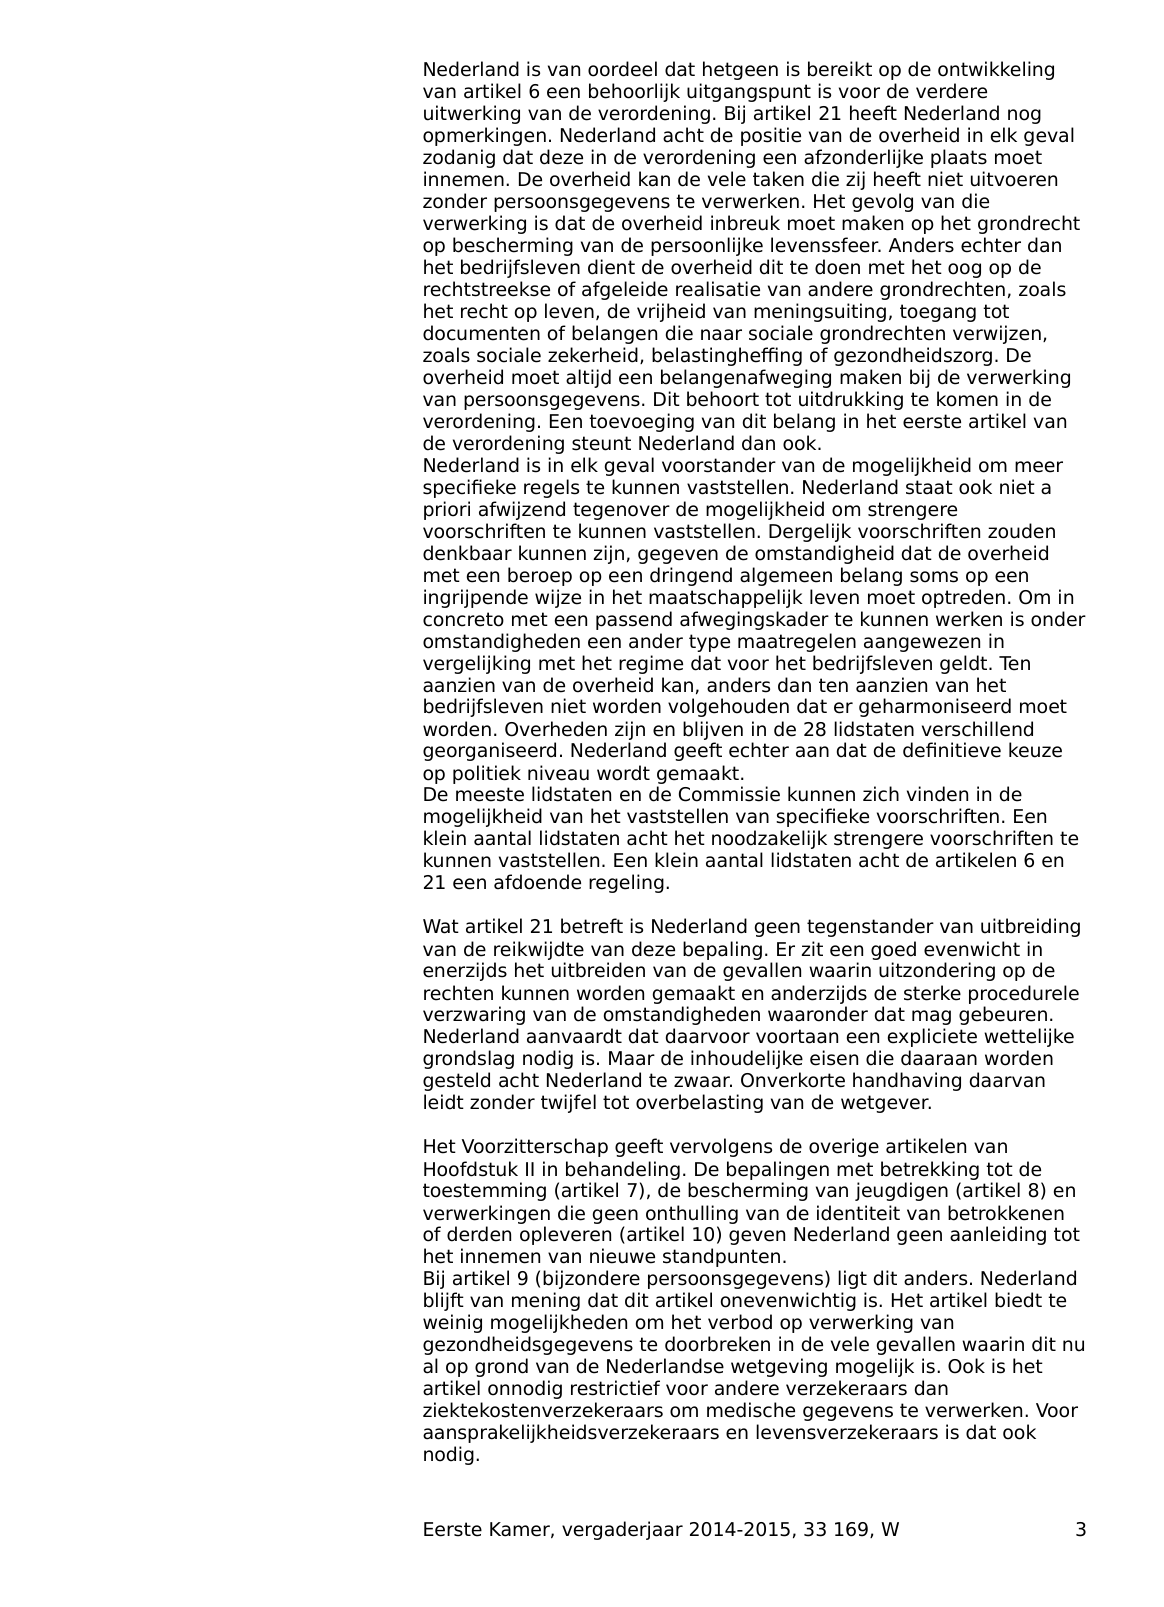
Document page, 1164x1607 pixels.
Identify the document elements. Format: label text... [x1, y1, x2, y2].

text Het Voorzitterschap geeft vervolgens de overige artikelen van Hoofdstuk II in behandeling. De bepalingen met betrekking tot de toestemming (artikel 7), de bescherming van jeugdigen (artikel 8) en verwerkingen die geen onthulling van de identiteit van betrokkenen of derden opleveren (artikel 10) geven Nederland geen aanleiding tot het innemen van nieuwe standpunten. [422, 1136, 1087, 1268]
text Wat artikel 21 betreft is Nederland geen tegenstander van uitbreiding van de reikwijdte van deze bepaling. Er zit een goed evenwicht in enerzijds het uitbreiden van de gevallen waarin uitzondering op de rechten kunnen worden gemaakt en anderzijds de sterke procedurele verzwaring van de omstandigheden waaronder dat mag gebeuren. Nederland aanvaardt dat daarvoor voortaan een expliciete wettelijke grondslag nodig is. Maar de inhoudelijke eisen die daaraan worden gesteld acht Nederland te zwaar. Onverkorte handhaving daarvan leidt zonder twijfel tot overbelasting van de wetgever. [422, 916, 1087, 1114]
text Bij artikel 9 (bijzondere persoonsgegevens) ligt dit anders. Nederland blijft van mening dat dit artikel onevenwichtig is. Het artikel biedt te weinig mogelijkheden om het verbod op verwerking van gezondheidsgegevens te doorbreken in de vele gevallen waarin dit nu al op grond van de Nederlandse wetgeving mogelijk is. Ook is het artikel onnodig restrictief voor andere verzekeraars dan ziektekostenverzekeraars om medische gegevens te verwerken. Voor aansprakelijkheidsverzekeraars en levensverzekeraars is dat ook nodig. [422, 1268, 1087, 1466]
text Nederland is in elk geval voorstander van de mogelijkheid om meer specifieke regels te kunnen vaststellen. Nederland staat ook niet a priori afwijzend tegenover de mogelijkheid om strengere voorschriften te kunnen vaststellen. Dergelijk voorschriften zouden denkbaar kunnen zijn, gegeven de omstandigheid dat de overheid met een beroep op een dringend algemeen belang soms op een ingrijpende wijze in het maatschappelijk leven moet optreden. Om in concreto met een passend afwegingskader te kunnen werken is onder omstandigheden een ander type maatregelen aangewezen in vergelijking met het regime dat voor het bedrijfsleven geldt. Ten aanzien van de overheid kan, anders dan ten aanzien van het bedrijfsleven niet worden volgehouden dat er geharmoniseerd moet worden. Overheden zijn en blijven in de 28 lidstaten verschillend georganiseerd. Nederland geeft echter aan dat de definitieve keuze op politiek niveau wordt gemaakt. [422, 455, 1087, 784]
text De meeste lidstaten en de Commissie kunnen zich vinden in de mogelijkheid van het vaststellen van specifieke voorschriften. Een klein aantal lidstaten acht het noodzakelijk strengere voorschriften te kunnen vaststellen. Een klein aantal lidstaten acht de artikelen 6 en 21 een afdoende regeling. [422, 784, 1087, 894]
text Nederland is van oordeel dat hetgeen is bereikt op de ontwikkeling van artikel 6 een behoorlijk uitgangspunt is voor de verdere uitwerking van de verordening. Bij artikel 21 heeft Nederland nog opmerkingen. Nederland acht de positie van de overheid in elk geval zodanig dat deze in de verordening een afzonderlijke plaats moet innemen. De overheid kan de vele taken die zij heeft niet uitvoeren zonder persoonsgegevens te verwerken. Het gevolg van die verwerking is dat de overheid inbreuk moet maken op het grondrecht op bescherming van de persoonlijke levenssfeer. Anders echter dan het bedrijfsleven dient de overheid dit te doen met het oog op de rechtstreekse of afgeleide realisatie van andere grondrechten, zoals het recht op leven, de vrijheid van meningsuiting, toegang tot documenten of belangen die naar sociale grondrechten verwijzen, zoals sociale zekerheid, belastingheffing of gezondheidszorg. De overheid moet altijd een belangenafweging maken bij de verwerking van persoonsgegevens. Dit behoort tot uitdrukking te komen in de verordening. Een toevoeging van dit belang in het eerste artikel van de verordening steunt Nederland dan ook. [422, 59, 1087, 455]
